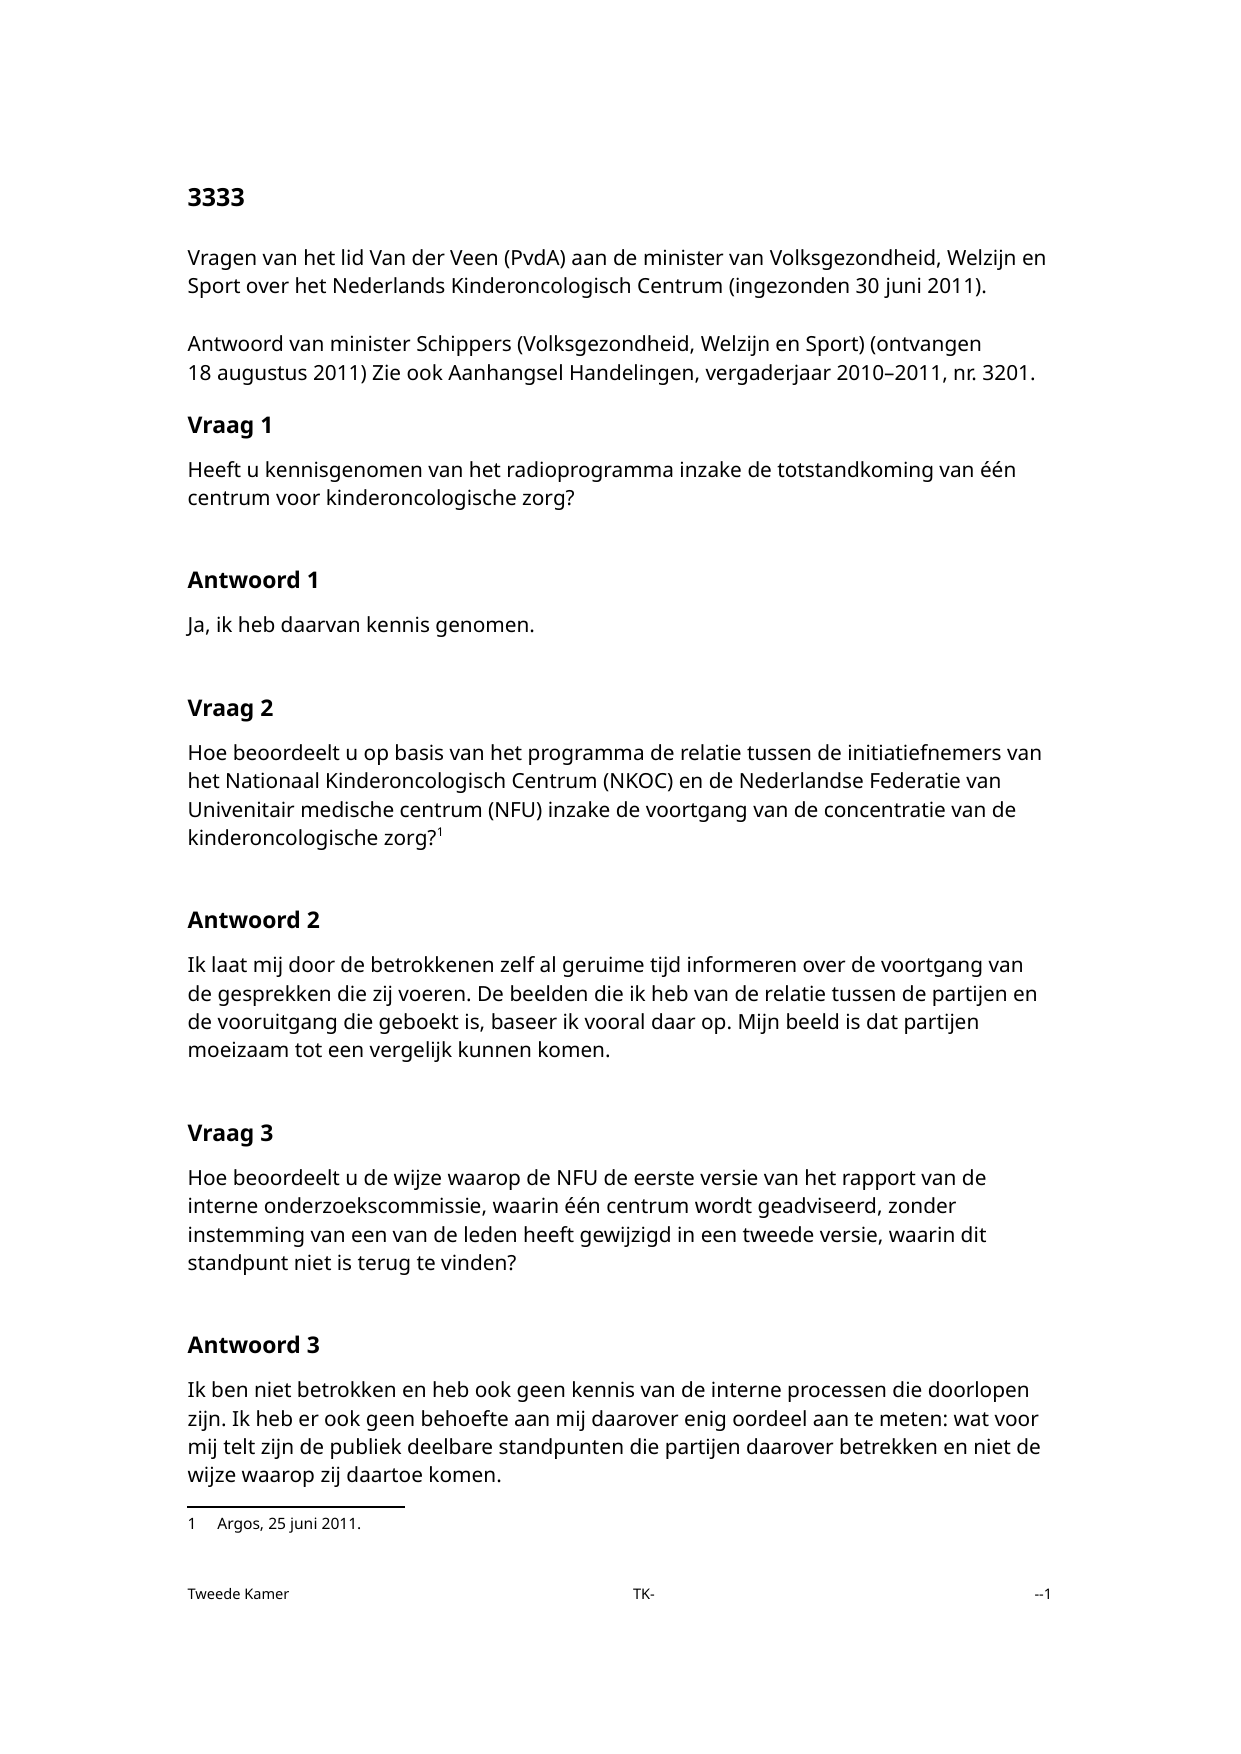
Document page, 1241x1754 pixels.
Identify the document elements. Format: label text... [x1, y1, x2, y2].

text Hoe beoordeelt u op basis van het programma de relatie tussen de initiatiefnemers van het Nationaal Kinderoncologisch Centrum (NKOC) en de Nederlandse Federatie van Univenitair medische centrum (NFU) inzake de voortgang van de concentratie van de kinderoncologische zorg? [187, 738, 1053, 852]
text Vragen van het lid Van der Veen (PvdA) aan de minister van Volksgezondheid, Welzijn en Sport over het Nederlands Kinderoncologisch Centrum (ingezonden 30 juni 2011). [187, 243, 1053, 300]
text Heeft u kennisgenomen van het radioprogramma inzake de totstandkoming van één centrum voor kinderoncologische zorg? [187, 455, 1053, 512]
subtitle Vraag 3 [187, 1117, 1053, 1148]
subtitle Vraag 2 [187, 692, 1053, 723]
text 3333 [187, 179, 1053, 213]
subtitle Antwoord 2 [187, 904, 1053, 935]
text Antwoord van minister Schippers (Volksgezondheid, Welzijn en Sport) (ontvangen 18 augustus 2011) Zie ook Aanhangsel Handelingen, vergaderjaar 2010–2011, nr. 3201. [187, 329, 1053, 386]
text Ik ben niet betrokken en heb ook geen kennis van de interne processen die doorlopen zijn. Ik heb er ook geen behoefte aan mij daarover enig oordeel aan te meten: wat voor mij telt zijn de publiek deelbare standpunten die partijen daarover betrekken en niet de wijze waarop zij daartoe komen. [187, 1375, 1053, 1489]
text Argos, 25 juni 2011. [187, 1506, 1053, 1534]
text Hoe beoordeelt u de wijze waarop de NFU de eerste versie van het rapport van de interne onderzoekscommissie, waarin één centrum wordt geadviseerd, zonder instemming van een van de leden heeft gewijzigd in een tweede versie, waarin dit standpunt niet is terug te vinden? [187, 1163, 1053, 1277]
text Ik laat mij door de betrokkenen zelf al geruime tijd informeren over de voortgang van de gesprekken die zij voeren. De beelden die ik heb van de relatie tussen de partijen en de vooruitgang die geboekt is, baseer ik vooral daar op. Mijn beeld is dat partijen moeizaam tot een vergelijk kunnen komen. [187, 950, 1053, 1064]
subtitle Vraag 1 [187, 409, 1053, 440]
text Ja, ik heb daarvan kennis genomen. [187, 611, 1053, 639]
subtitle Antwoord 3 [187, 1329, 1053, 1360]
subtitle Antwoord 1 [187, 564, 1053, 596]
